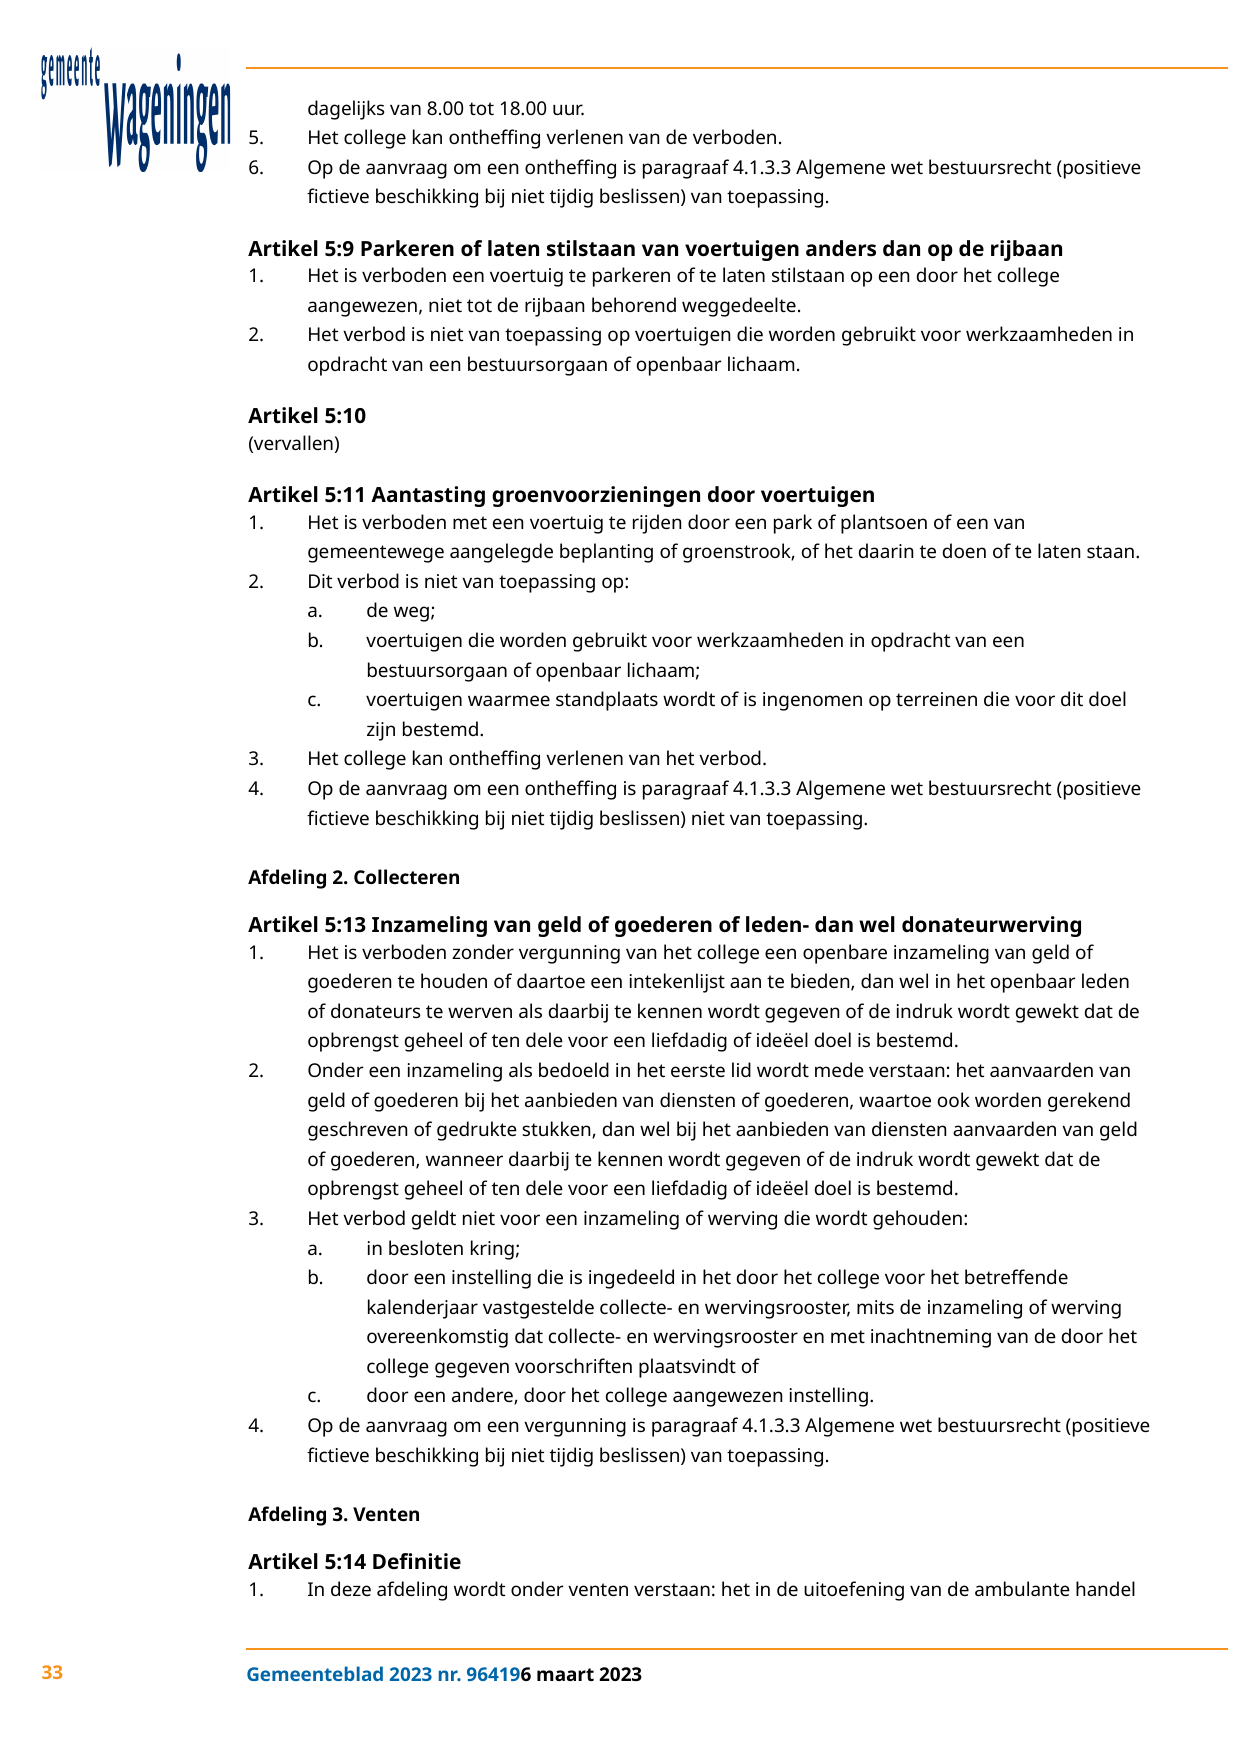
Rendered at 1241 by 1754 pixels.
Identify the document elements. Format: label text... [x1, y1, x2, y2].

list de weg; [307, 598, 1152, 623]
text Afdeling 3. Venten [248, 1501, 1152, 1527]
list Het college kan ontheffing verlenen van de verboden. [248, 124, 1152, 150]
list voertuigen die worden gebruikt voor werkzaamheden in opdracht van een bestuursorgaan of openbaar lichaam; [307, 627, 1152, 682]
text Artikel 5:14 Definitie [248, 1547, 1152, 1576]
list Op de aanvraag om een vergunning is paragraaf 4.1.3.3 Algemene wet bestuursrecht (positieve fictieve beschikking bij niet tijdig beslissen) van toepassing. [248, 1412, 1152, 1467]
text Artikel 5:10 [248, 402, 1152, 430]
list Het is verboden een voertuig te parkeren of te laten stilstaan op een door het college aangewezen, niet tot de rijbaan behorend weggedeelte. [248, 262, 1152, 318]
list Op de aanvraag om een ontheffing is paragraaf 4.1.3.3 Algemene wet bestuursrecht (positieve fictieve beschikking bij niet tijdig beslissen) niet van toepassing. [248, 775, 1152, 830]
list Op de aanvraag om een ontheffing is paragraaf 4.1.3.3 Algemene wet bestuursrecht (positieve fictieve beschikking bij niet tijdig beslissen) van toepassing. [248, 154, 1152, 209]
list Het college kan ontheffing verlenen van het verbod. [248, 746, 1152, 771]
list voertuigen waarmee standplaats wordt of is ingenomen op terreinen die voor dit doel zijn bestemd. [307, 686, 1152, 742]
list Dit verbod is niet van toepassing op: [248, 568, 1152, 594]
list Het is verboden zonder vergunning van het college een openbare inzameling van geld of goederen te houden of daartoe een intekenlijst aan te bieden, dan wel in het openbaar leden of donateurs te werven als daarbij te kennen wordt gegeven of de indruk wordt gewekt dat de opbrengst geheel of ten dele voor een liefdadig of ideëel doel is bestemd. [248, 939, 1152, 1053]
picture [41, 47, 231, 172]
text Artikel 5:9 Parkeren of laten stilstaan van voertuigen anders dan op de rijbaan [248, 234, 1152, 262]
list In deze afdeling wordt onder venten verstaan: het in de uitoefening van de ambulante handel [248, 1576, 1152, 1602]
list Het verbod is niet van toepassing op voertuigen die worden gebruikt voor werkzaamheden in opdracht van een bestuursorgaan of openbaar lichaam. [248, 322, 1152, 377]
list door een andere, door het college aangewezen instelling. [307, 1383, 1152, 1408]
text Afdeling 2. Collecteren [248, 864, 1152, 889]
text Artikel 5:13 Inzameling van geld of goederen of leden- dan wel donateurwerving [248, 910, 1152, 939]
list Het verbod geldt niet voor een inzameling of werving die wordt gehouden: [248, 1205, 1152, 1231]
text Artikel 5:11 Aantasting groenvoorzieningen door voertuigen [248, 480, 1152, 509]
list Het is verboden met een voertuig te rijden door een park of plantsoen of een van gemeentewege aangelegde beplanting of groenstrook, of het daarin te doen of te laten staan. [248, 509, 1152, 564]
list dagelijks van 8.00 tot 18.00 uur. [248, 95, 1152, 121]
list Onder een inzameling als bedoeld in het eerste lid wordt mede verstaan: het aanvaarden van geld of goederen bij het aanbieden van diensten of goederen, waartoe ook worden gerekend geschreven of gedrukte stukken, dan wel bij het aanbieden van diensten aanvaarden van geld of goederen, wanneer daarbij te kennen wordt gegeven of de indruk wordt gewekt dat de opbrengst geheel of ten dele voor een liefdadig of ideëel doel is bestemd. [248, 1057, 1152, 1201]
list in besloten kring; [307, 1235, 1152, 1260]
list door een instelling die is ingedeeld in het door het college voor het betreffende kalenderjaar vastgestelde collecte- en wervingsrooster, mits de inzameling of werving overeenkomstig dat collecte- en wervingsrooster en met inachtneming van de door het college gegeven voorschriften plaatsvindt of [307, 1264, 1152, 1379]
text (vervallen) [248, 430, 1152, 456]
